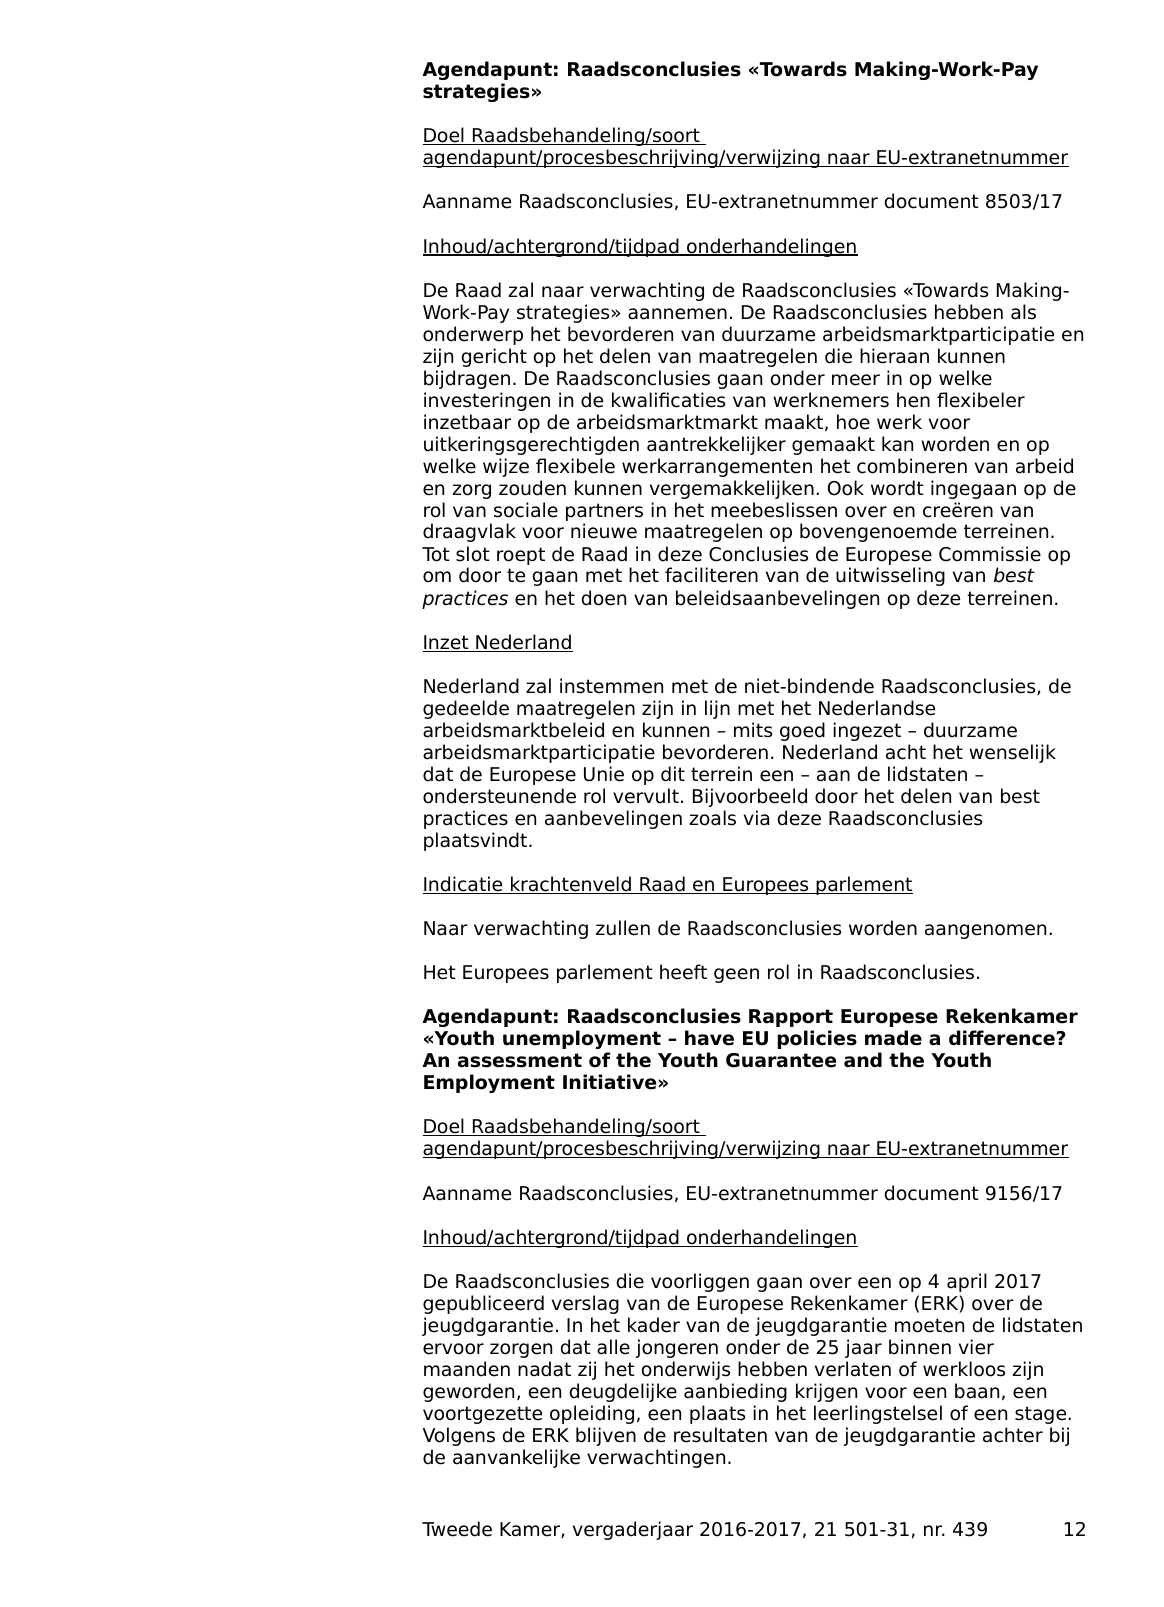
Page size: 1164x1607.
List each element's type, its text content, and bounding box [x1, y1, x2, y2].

text Het Europees parlement heeft geen rol in Raadsconclusies. [422, 962, 1087, 984]
text Aanname Raadsconclusies, EU-extranetnummer document 9156/17 [422, 1182, 1087, 1204]
subtitle Inhoud/achtergrond/tijdpad onderhandelingen [422, 236, 1087, 257]
subtitle Indicatie krachtenveld Raad en Europees parlement [422, 874, 1087, 896]
text Naar verwachting zullen de Raadsconclusies worden aangenomen. [422, 918, 1087, 940]
subtitle Doel Raadsbehandeling/soort agendapunt/procesbeschrijving/verwijzing naar EU-extranetnummer [422, 125, 1087, 169]
text De Raad zal naar verwachting de Raadsconclusies «Towards Making-Work-Pay strategies» aannemen. De Raadsconclusies hebben als onderwerp het bevorderen van duurzame arbeidsmarktparticipatie en zijn gericht op het delen van maatregelen die hieraan kunnen bijdragen. De Raadsconclusies gaan onder meer in op welke investeringen in de kwalificaties van werknemers hen flexibeler inzetbaar op de arbeidsmarktmarkt maakt, hoe werk voor uitkeringsgerechtigden aantrekkelijker gemaakt kan worden en op welke wijze flexibele werkarrangementen het combineren van arbeid en zorg zouden kunnen vergemakkelijken. Ook wordt ingegaan op de rol van sociale partners in het meebeslissen over en creëren van draagvlak voor nieuwe maatregelen op bovengenoemde terreinen. Tot slot roept de Raad in deze Conclusies de Europese Commissie op om door te gaan met het faciliteren van de uitwisseling van best practices en het doen van beleidsaanbevelingen op deze terreinen. [422, 280, 1087, 609]
text De Raadsconclusies die voorliggen gaan over een op 4 april 2017 gepubliceerd verslag van de Europese Rekenkamer (ERK) over de jeugdgarantie. In het kader van de jeugdgarantie moeten de lidstaten ervoor zorgen dat alle jongeren onder de 25 jaar binnen vier maanden nadat zij het onderwijs hebben verlaten of werkloos zijn geworden, een deugdelijke aanbieding krijgen voor een baan, een voortgezette opleiding, een plaats in het leerlingstelsel of een stage. Volgens de ERK blijven de resultaten van de jeugdgarantie achter bij de aanvankelijke verwachtingen. [422, 1271, 1087, 1469]
subtitle Agendapunt: Raadsconclusies Rapport Europese Rekenkamer «Youth unemployment – have EU policies made a difference? An assessment of the Youth Guarantee and the Youth Employment Initiative» [422, 1006, 1087, 1094]
subtitle Inzet Nederland [422, 632, 1087, 653]
subtitle Inhoud/achtergrond/tijdpad onderhandelingen [422, 1227, 1087, 1249]
subtitle Doel Raadsbehandeling/soort agendapunt/procesbeschrijving/verwijzing naar EU-extranetnummer [422, 1116, 1087, 1160]
subtitle Agendapunt: Raadsconclusies «Towards Making-Work-Pay strategies» [422, 59, 1087, 103]
text Aanname Raadsconclusies, EU-extranetnummer document 8503/17 [422, 191, 1087, 213]
text Nederland zal instemmen met de niet-bindende Raadsconclusies, de gedeelde maatregelen zijn in lijn met het Nederlandse arbeidsmarktbeleid en kunnen – mits goed ingezet – duurzame arbeidsmarktparticipatie bevorderen. Nederland acht het wenselijk dat de Europese Unie op dit terrein een – aan de lidstaten – ondersteunende rol vervult. Bijvoorbeeld door het delen van best practices en aanbevelingen zoals via deze Raadsconclusies plaatsvindt. [422, 676, 1087, 852]
